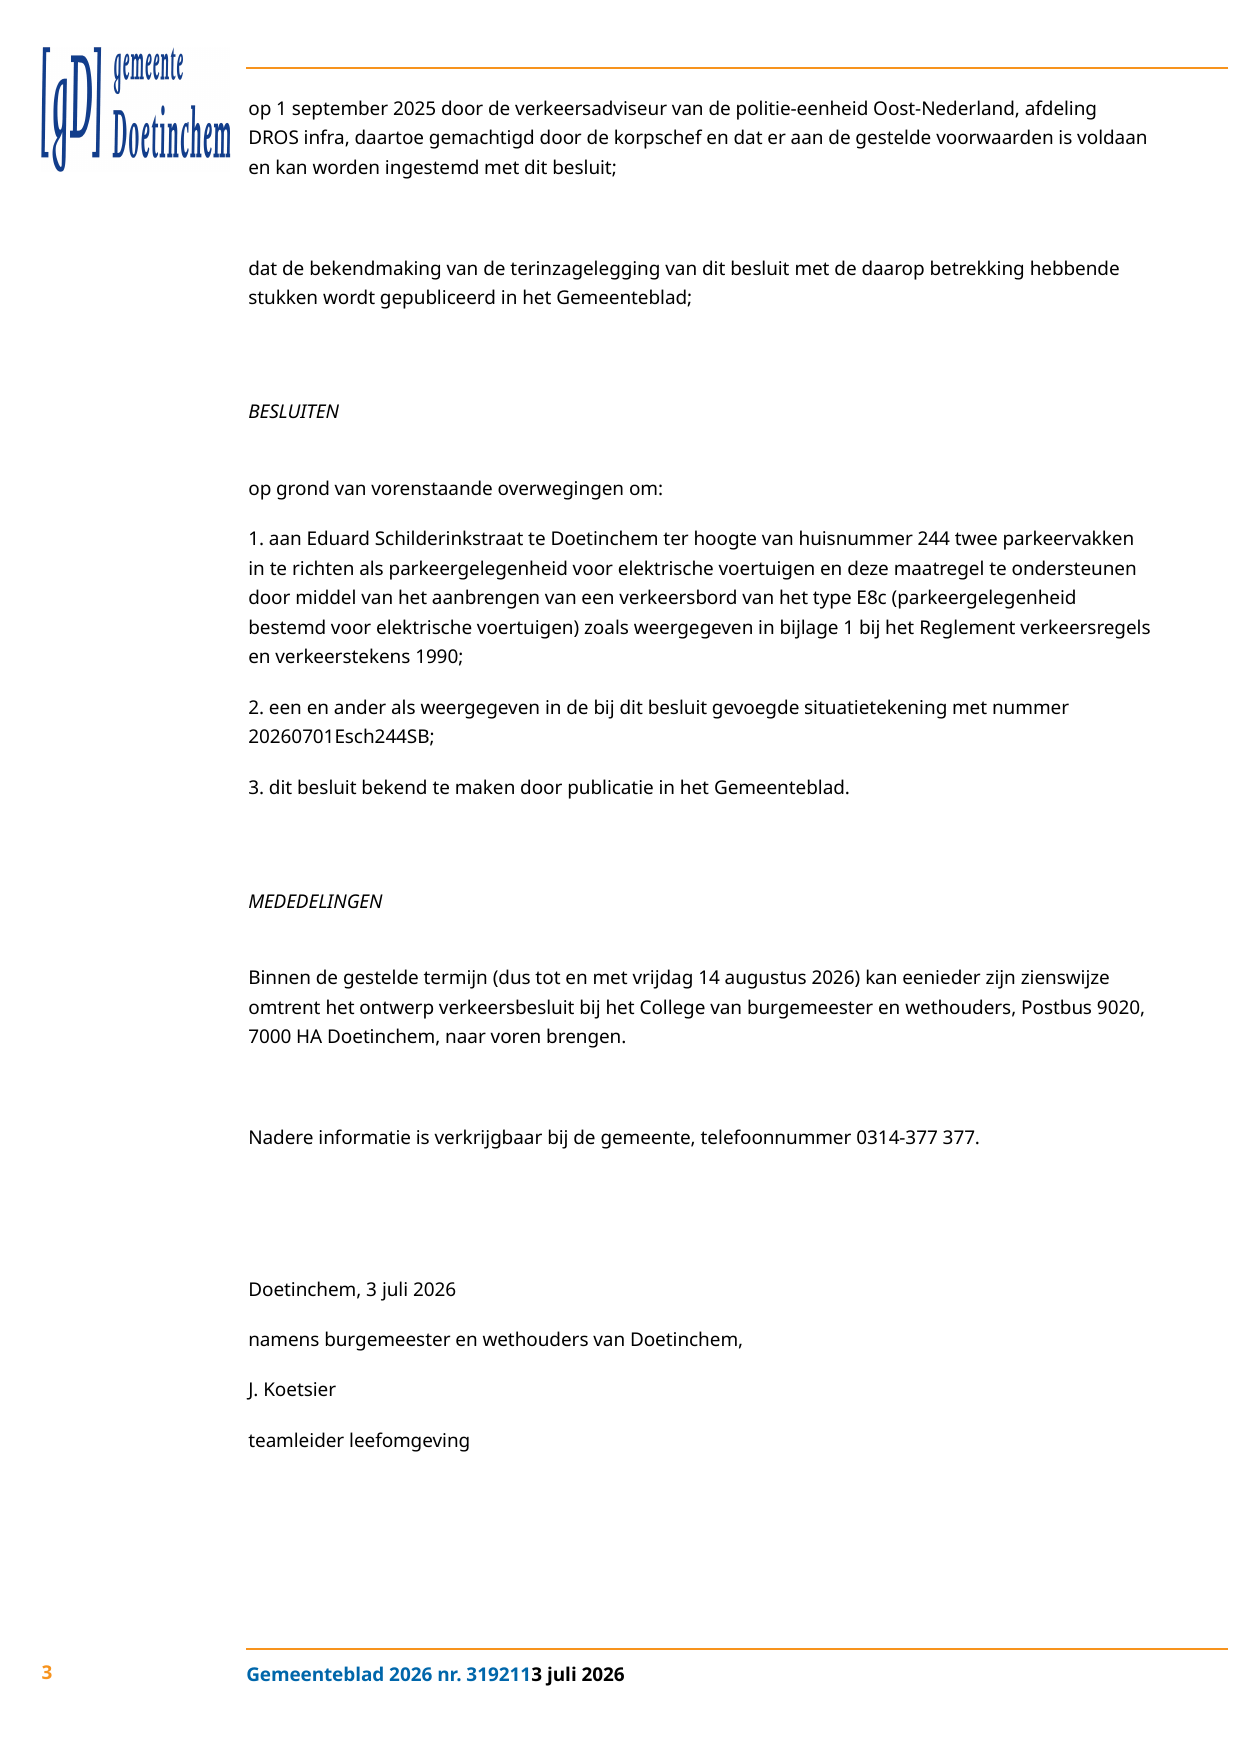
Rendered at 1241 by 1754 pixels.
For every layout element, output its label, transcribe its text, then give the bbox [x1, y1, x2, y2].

text Binnen de gestelde termijn (dus tot en met vrijdag 14 augustus 2026) kan eenieder zijn zienswijze omtrent het ontwerp verkeersbesluit bij het College van burgemeester en wethouders, Postbus 9020, 7000 HA Doetinchem, naar voren brengen. [248, 964, 1152, 1049]
text 3. dit besluit bekend te maken door publicatie in het Gemeenteblad. [248, 774, 1152, 800]
text 1. aan Eduard Schilderinkstraat te Doetinchem ter hoogte van huisnummer 244 twee parkeervakken in te richten als parkeergelegenheid voor elektrische voertuigen en deze maatregel te ondersteunen door middel van het aanbrengen van een verkeersbord van het type E8c (parkeergelegenheid bestemd voor elektrische voertuigen) zoals weergegeven in bijlage 1 bij het Reglement verkeersregels en verkeerstekens 1990; [248, 525, 1152, 669]
text op 1 september 2025 door de verkeersadviseur van de politie-eenheid Oost-Nederland, afdeling DROS infra, daartoe gemachtigd door de korpschef en dat er aan de gestelde voorwaarden is voldaan en kan worden ingestemd met dit besluit; [248, 95, 1152, 180]
text op grond van vorenstaande overwegingen om: [248, 475, 1152, 501]
text BESLUITEN [248, 399, 1152, 424]
text Doetinchem, 3 juli 2026 [248, 1276, 1152, 1302]
text dat de bekendmaking van de terinzagelegging van dit besluit met de daarop betrekking hebbende stukken wordt gepubliceerd in het Gemeenteblad; [248, 255, 1152, 310]
text Nadere informatie is verkrijgbaar bij de gemeente, telefoonnummer 0314-377 377. [248, 1124, 1152, 1150]
text MEDEDELINGEN [248, 888, 1152, 914]
text namens burgemeester en wethouders van Doetinchem, [248, 1326, 1152, 1352]
text J. Koetsier [248, 1377, 1152, 1402]
text teamleider leefomgeving [248, 1427, 1152, 1453]
picture [41, 47, 231, 172]
text 2. een en ander als weergegeven in de bij dit besluit gevoegde situatietekening met nummer 20260701Esch244SB; [248, 694, 1152, 749]
